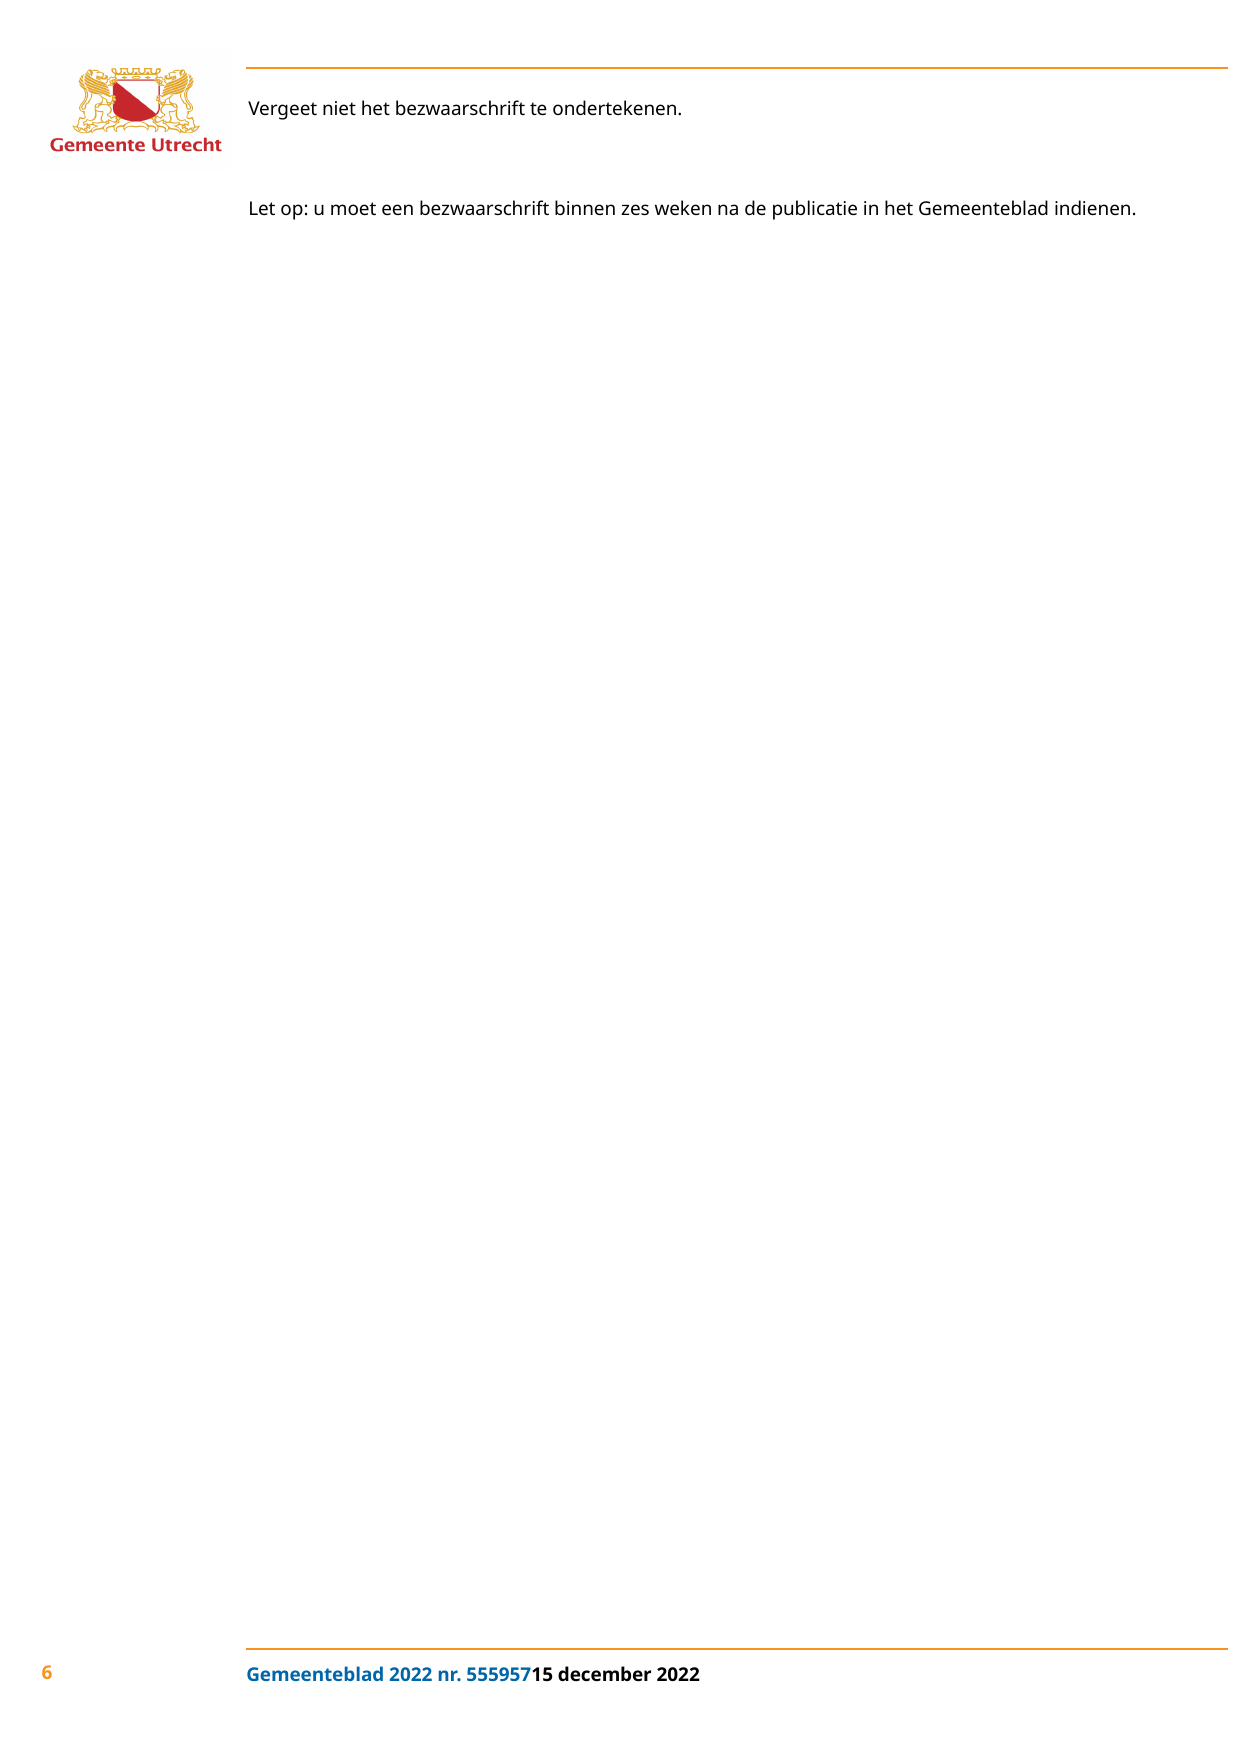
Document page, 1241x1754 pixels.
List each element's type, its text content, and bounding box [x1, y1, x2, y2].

text Let op: u moet een bezwaarschrift binnen zes weken na de publicatie in het Gemeenteblad indienen. [248, 196, 1152, 221]
text Vergeet niet het bezwaarschrift te ondertekenen. [248, 95, 1152, 121]
picture [41, 47, 231, 172]
